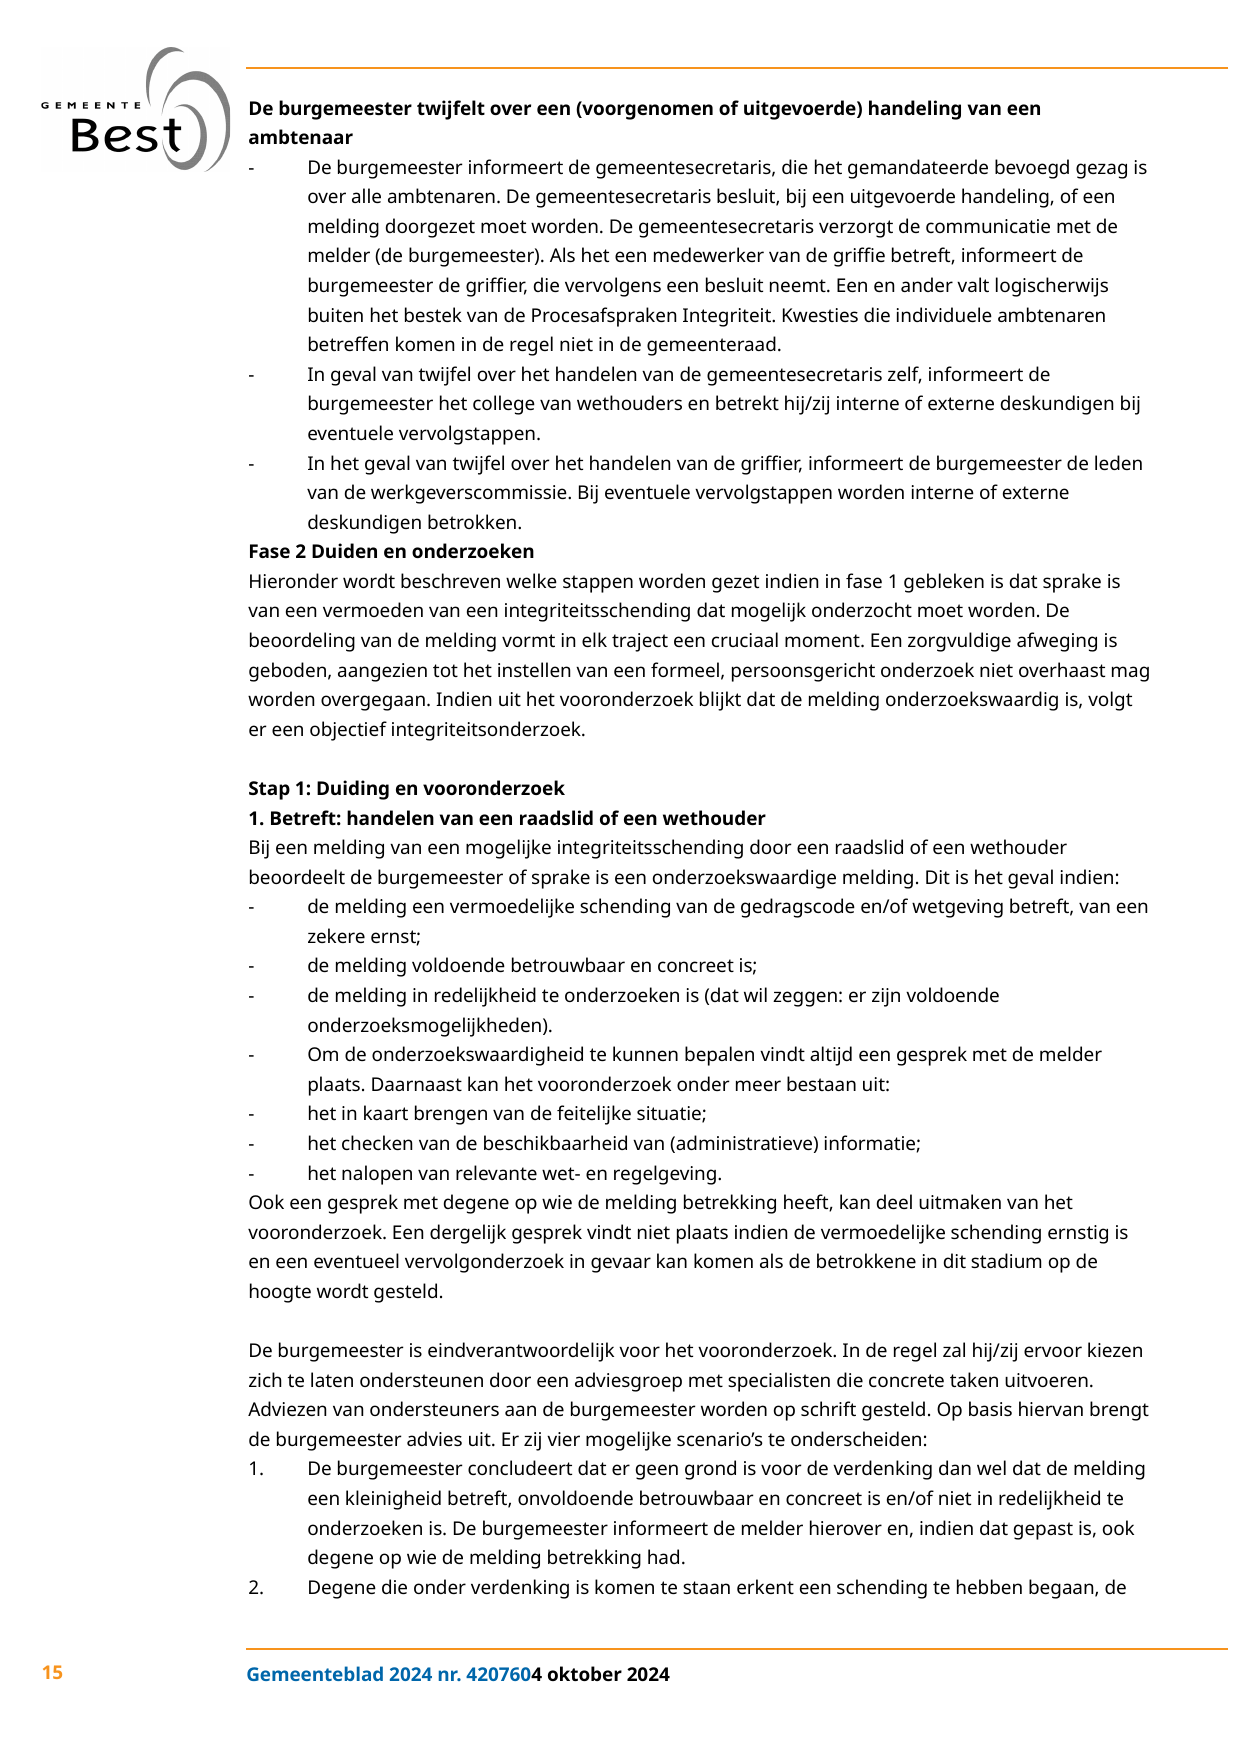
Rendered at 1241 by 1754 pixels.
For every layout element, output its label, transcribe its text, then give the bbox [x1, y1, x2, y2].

text 1. Betreft: handelen van een raadslid of een wethouder [248, 805, 1152, 831]
list Om de onderzoekswaardigheid te kunnen bepalen vindt altijd een gesprek met de melder plaats. Daarnaast kan het vooronderzoek onder meer bestaan uit: [248, 1041, 1152, 1097]
list het nalopen van relevante wet- en regelgeving. [248, 1160, 1152, 1186]
list het in kaart brengen van de feitelijke situatie; [248, 1101, 1152, 1126]
text De burgemeester twijfelt over een (voorgenomen of uitgevoerde) handeling van een ambtenaar [248, 95, 1152, 150]
text Stap 1: Duiding en vooronderzoek [248, 775, 1152, 801]
list De burgemeester informeert de gemeentesecretaris, die het gemandateerde bevoegd gezag is over alle ambtenaren. De gemeentesecretaris besluit, bij een uitgevoerde handeling, of een melding doorgezet moet worden. De gemeentesecretaris verzorgt de communicatie met de melder (de burgemeester). Als het een medewerker van de griffie betreft, informeert de burgemeester de griffier, die vervolgens een besluit neemt. Een en ander valt logischerwijs buiten het bestek van de Procesafspraken Integriteit. Kwesties die individuele ambtenaren betreffen komen in de regel niet in de gemeenteraad. [248, 154, 1152, 357]
text Bij een melding van een mogelijke integriteitsschending door een raadslid of een wethouder beoordeelt de burgemeester of sprake is een onderzoekswaardige melding. Dit is het geval indien: [248, 834, 1152, 890]
picture [41, 47, 231, 172]
list de melding een vermoedelijke schending van de gedragscode en/of wetgeving betreft, van een zekere ernst; [248, 893, 1152, 949]
list Degene die onder verdenking is komen te staan erkent een schending te hebben begaan, de [248, 1574, 1152, 1600]
list de melding in redelijkheid te onderzoeken is (dat wil zeggen: er zijn voldoende onderzoeksmogelijkheden). [248, 982, 1152, 1038]
list De burgemeester concludeert dat er geen grond is voor de verdenking dan wel dat de melding een kleinigheid betreft, onvoldoende betrouwbaar en concreet is en/of niet in redelijkheid te onderzoeken is. De burgemeester informeert de melder hierover en, indien dat gepast is, ook degene op wie de melding betrekking had. [248, 1456, 1152, 1570]
list In het geval van twijfel over het handelen van de griffier, informeert de burgemeester de leden van de werkgeverscommissie. Bij eventuele vervolgstappen worden interne of externe deskundigen betrokken. [248, 450, 1152, 535]
list de melding voldoende betrouwbaar en concreet is; [248, 953, 1152, 978]
text De burgemeester is eindverantwoordelijk voor het vooronderzoek. In de regel zal hij/zij ervoor kiezen zich te laten ondersteunen door een adviesgroep met specialisten die concrete taken uitvoeren. Adviezen van ondersteuners aan de burgemeester worden op schrift gesteld. Op basis hiervan brengt de burgemeester advies uit. Er zij vier mogelijke scenario’s te onderscheiden: [248, 1337, 1152, 1452]
list In geval van twijfel over het handelen van de gemeentesecretaris zelf, informeert de burgemeester het college van wethouders en betrekt hij/zij interne of externe deskundigen bij eventuele vervolgstappen. [248, 361, 1152, 446]
text Hieronder wordt beschreven welke stappen worden gezet indien in fase 1 gebleken is dat sprake is van een vermoeden van een integriteitsschending dat mogelijk onderzocht moet worden. De beoordeling van de melding vormt in elk traject een cruciaal moment. Een zorgvuldige afweging is geboden, aangezien tot het instellen van een formeel, persoonsgericht onderzoek niet overhaast mag worden overgegaan. Indien uit het vooronderzoek blijkt dat de melding onderzoekswaardig is, volgt er een objectief integriteitsonderzoek. [248, 568, 1152, 742]
text Ook een gesprek met degene op wie de melding betrekking heeft, kan deel uitmaken van het vooronderzoek. Een dergelijk gesprek vindt niet plaats indien de vermoedelijke schending ernstig is en een eventueel vervolgonderzoek in gevaar kan komen als de betrokkene in dit stadium op de hoogte wordt gesteld. [248, 1189, 1152, 1304]
list het checken van de beschikbaarheid van (administratieve) informatie; [248, 1130, 1152, 1156]
text Fase 2 Duiden en onderzoeken [248, 538, 1152, 564]
